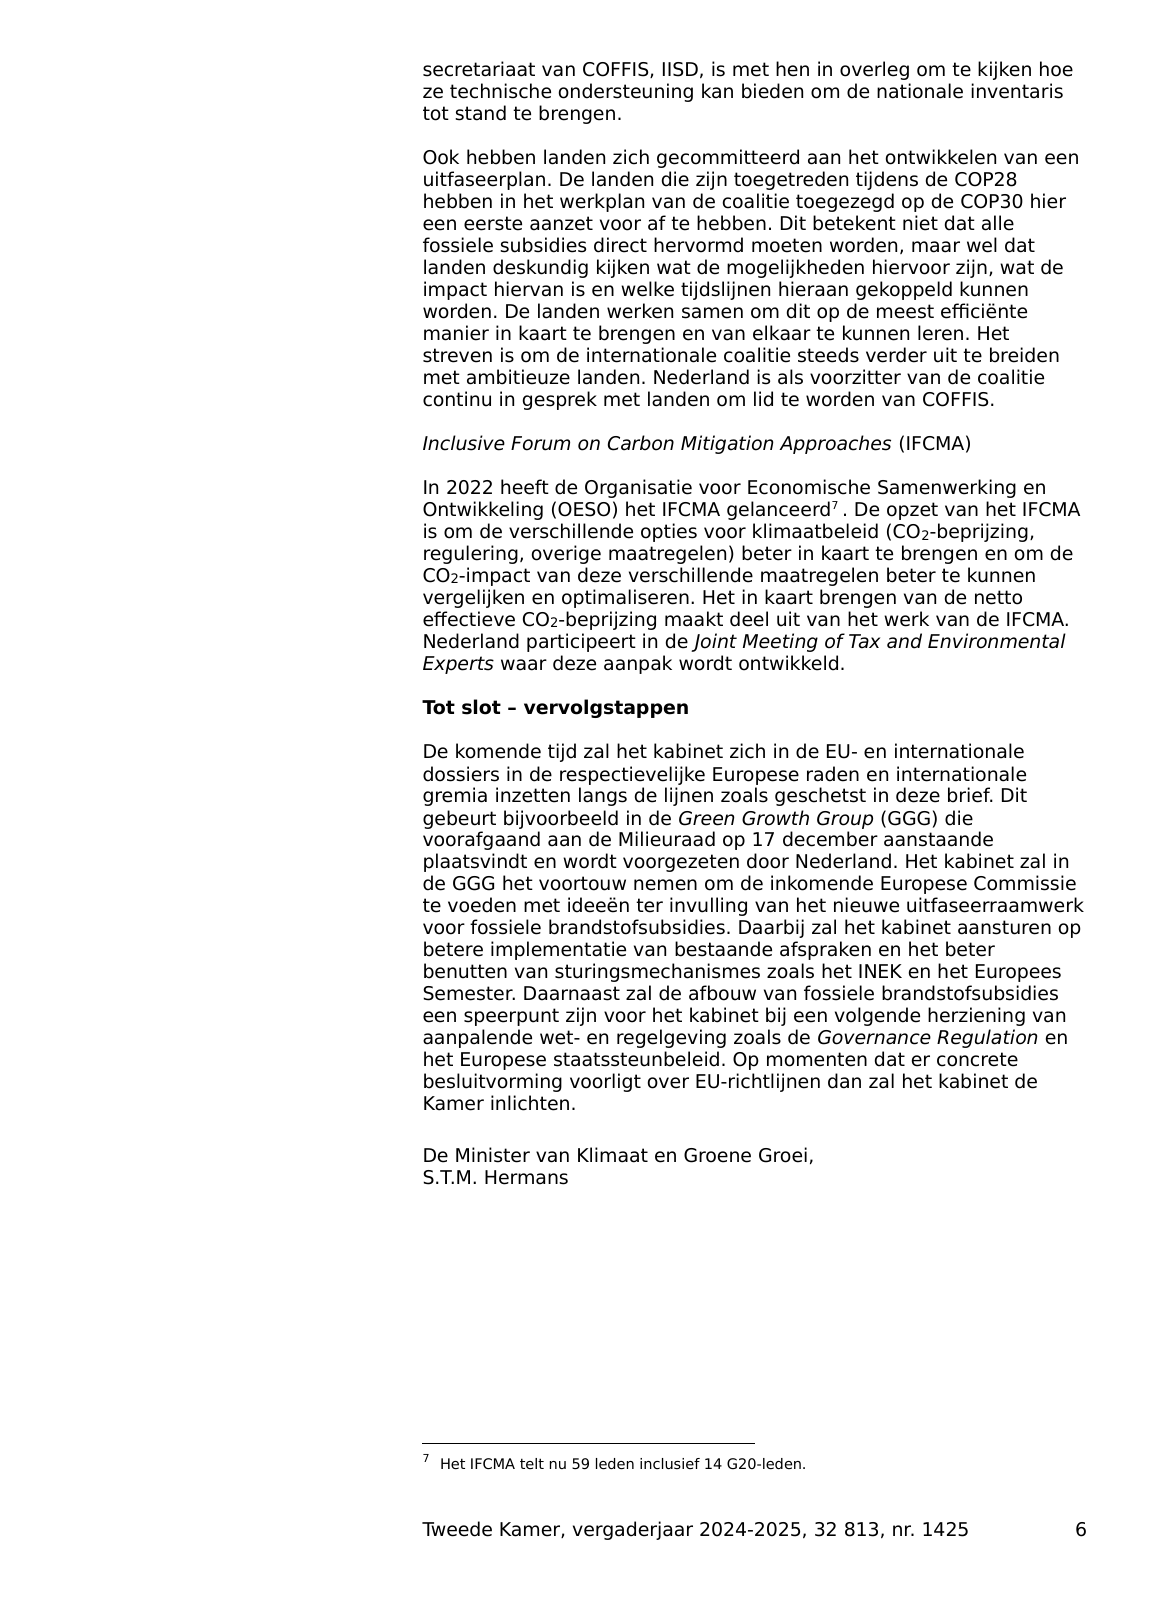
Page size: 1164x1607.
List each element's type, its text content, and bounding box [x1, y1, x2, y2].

text De komende tijd zal het kabinet zich in de EU- en internationale dossiers in de respectievelijke Europese raden en internationale gremia inzetten langs de lijnen zoals geschetst in deze brief. Dit gebeurt bijvoorbeeld in de Green Growth Group (GGG) die voorafgaand aan de Milieuraad op 17 december aanstaande plaatsvindt en wordt voorgezeten door Nederland. Het kabinet zal in de GGG het voortouw nemen om de inkomende Europese Commissie te voeden met ideeën ter invulling van het nieuwe uitfaseerraamwerk voor fossiele brandstofsubsidies. Daarbij zal het kabinet aansturen op betere implementatie van bestaande afspraken en het beter benutten van sturingsmechanismes zoals het INEK en het Europees Semester. Daarnaast zal de afbouw van fossiele brandstofsubsidies een speerpunt zijn voor het kabinet bij een volgende herziening van aanpalende wet- en regelgeving zoals de Governance Regulation en het Europese staatssteunbeleid. Op momenten dat er concrete besluitvorming voorligt over EU-richtlijnen dan zal het kabinet de Kamer inlichten. [422, 741, 1087, 1115]
text In 2022 heeft de Organisatie voor Economische Samenwerking en Ontwikkeling (OESO) het IFCMA gelanceerd. De opzet van het IFCMA is om de verschillende opties voor klimaatbeleid (CO2-beprijzing, regulering, overige maatregelen) beter in kaart te brengen en om de CO2-impact van deze verschillende maatregelen beter te kunnen vergelijken en optimaliseren. Het in kaart brengen van de netto effectieve CO2-beprijzing maakt deel uit van het werk van de IFCMA. Nederland participeert in de Joint Meeting of Tax and Environmental Experts waar deze aanpak wordt ontwikkeld. [422, 477, 1087, 675]
text De Minister van Klimaat en Groene Groei, S.T.M. Hermans [422, 1145, 1087, 1189]
subtitle Inclusive Forum on Carbon Mitigation Approaches (IFCMA) [422, 433, 1087, 455]
text secretariaat van COFFIS, IISD, is met hen in overleg om te kijken hoe ze technische ondersteuning kan bieden om de nationale inventaris tot stand te brengen. [422, 59, 1087, 125]
subtitle Tot slot – vervolgstappen [422, 697, 1087, 719]
text Het IFCMA telt nu 59 leden inclusief 14 G20-leden. [422, 1452, 1087, 1474]
text Ook hebben landen zich gecommitteerd aan het ontwikkelen van een uitfaseerplan. De landen die zijn toegetreden tijdens de COP28 hebben in het werkplan van de coalitie toegezegd op de COP30 hier een eerste aanzet voor af te hebben. Dit betekent niet dat alle fossiele subsidies direct hervormd moeten worden, maar wel dat landen deskundig kijken wat de mogelijkheden hiervoor zijn, wat de impact hiervan is en welke tijdslijnen hieraan gekoppeld kunnen worden. De landen werken samen om dit op de meest efficiënte manier in kaart te brengen en van elkaar te kunnen leren. Het streven is om de internationale coalitie steeds verder uit te breiden met ambitieuze landen. Nederland is als voorzitter van de coalitie continu in gesprek met landen om lid te worden van COFFIS. [422, 147, 1087, 411]
